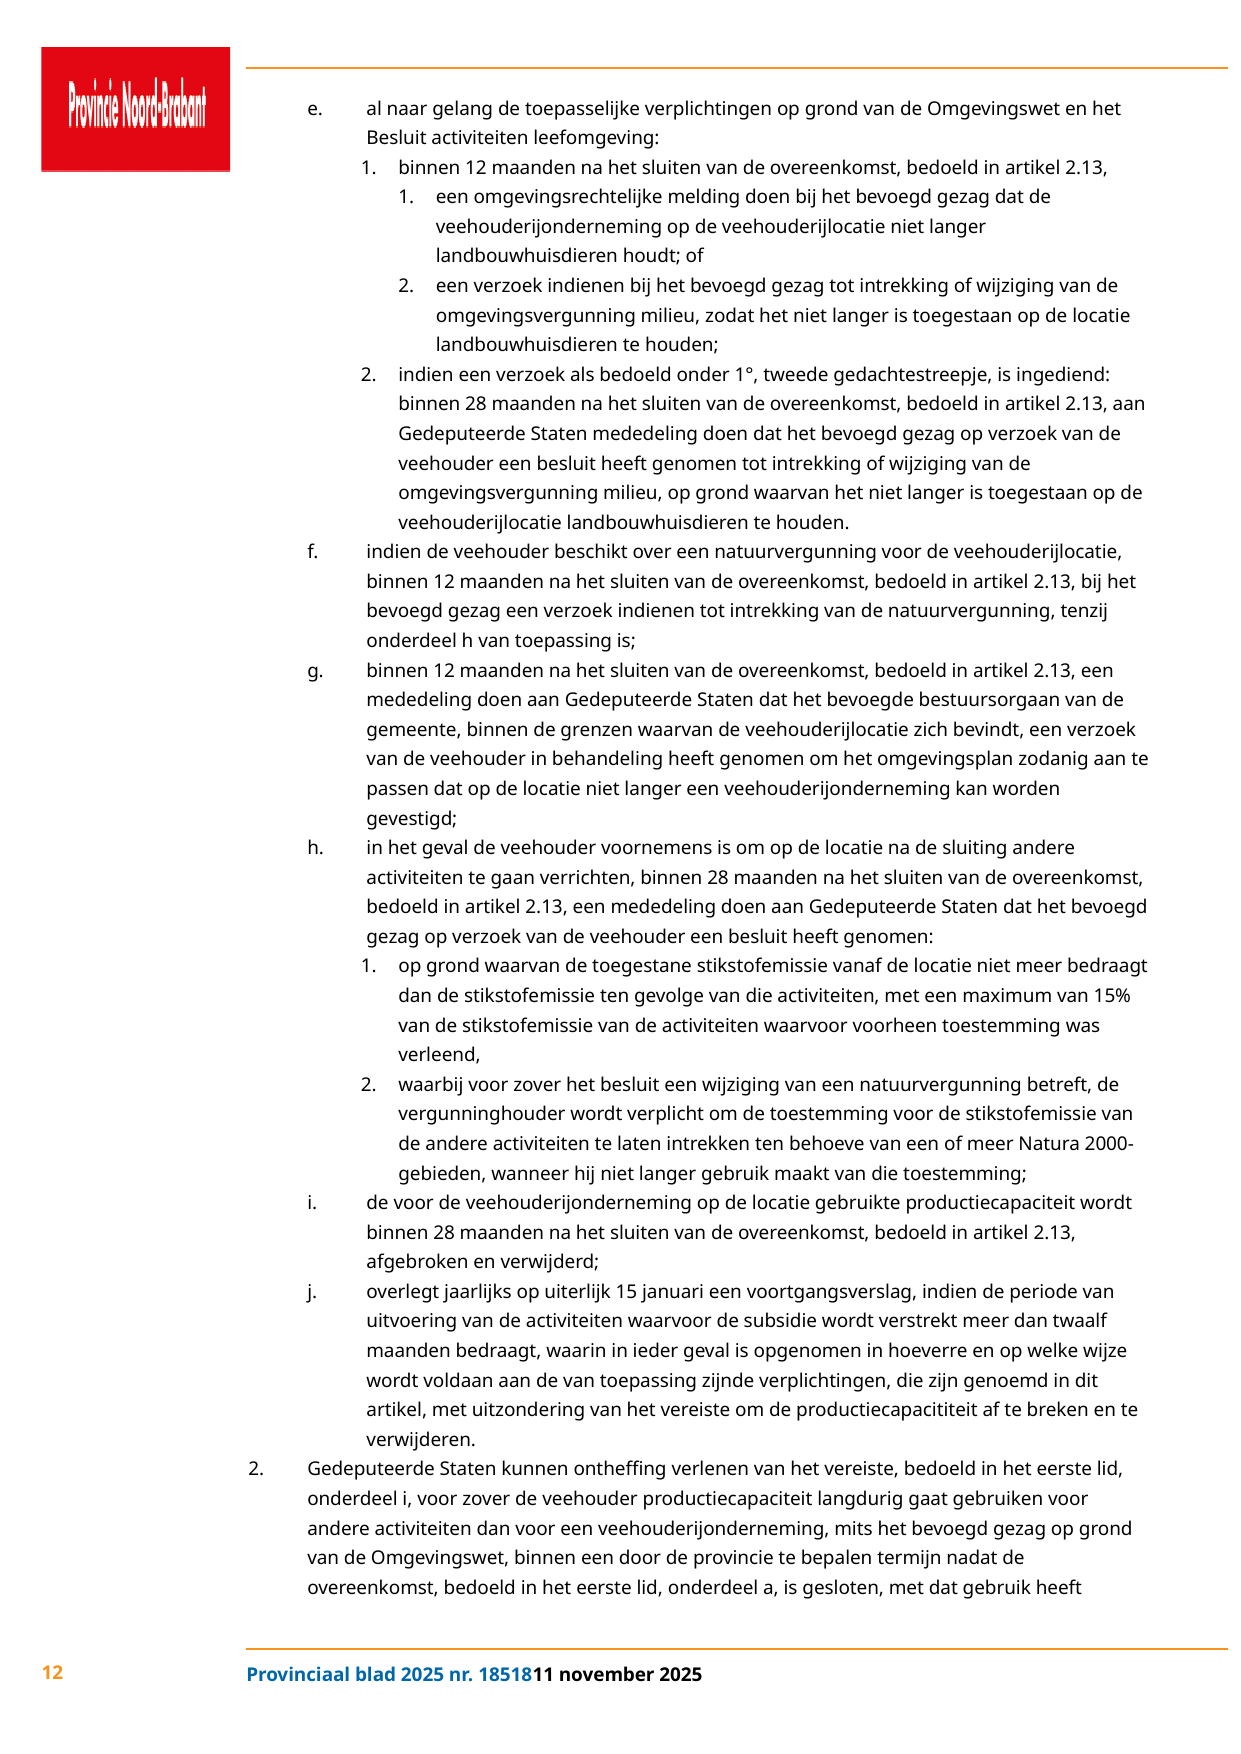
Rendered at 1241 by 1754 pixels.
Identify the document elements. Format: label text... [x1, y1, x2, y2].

list al naar gelang de toepasselijke verplichtingen op grond van de Omgevingswet en het Besluit activiteiten leefomgeving: [307, 95, 1152, 150]
list indien een verzoek als bedoeld onder 1°, tweede gedachtestreepje, is ingediend: binnen 28 maanden na het sluiten van de overeenkomst, bedoeld in artikel 2.13, aan Gedeputeerde Staten mededeling doen dat het bevoegd gezag op verzoek van de veehouder een besluit heeft genomen tot intrekking of wijziging van de omgevingsvergunning milieu, op grond waarvan het niet langer is toegestaan op de veehouderijlocatie landbouwhuisdieren te houden. [361, 361, 1152, 535]
list indien de veehouder beschikt over een natuurvergunning voor de veehouderijlocatie, binnen 12 maanden na het sluiten van de overeenkomst, bedoeld in artikel 2.13, bij het bevoegd gezag een verzoek indienen tot intrekking van de natuurvergunning, tenzij onderdeel h van toepassing is; [307, 538, 1152, 653]
list Gedeputeerde Staten kunnen ontheffing verlenen van het vereiste, bedoeld in het eerste lid, onderdeel i, voor zover de veehouder productiecapaciteit langdurig gaat gebruiken voor andere activiteiten dan voor een veehouderijonderneming, mits het bevoegd gezag op grond van de Omgevingswet, binnen een door de provincie te bepalen termijn nadat de overeenkomst, bedoeld in het eerste lid, onderdeel a, is gesloten, met dat gebruik heeft [248, 1456, 1152, 1600]
list een omgevingsrechtelijke melding doen bij het bevoegd gezag dat de veehouderijonderneming op de veehouderijlocatie niet langer landbouwhuisdieren houdt; of [398, 183, 1152, 268]
list binnen 12 maanden na het sluiten van de overeenkomst, bedoeld in artikel 2.13, [361, 154, 1152, 180]
list op grond waarvan de toegestane stikstofemissie vanaf de locatie niet meer bedraagt dan de stikstofemissie ten gevolge van die activiteiten, met een maximum van 15% van de stikstofemissie van de activiteiten waarvoor voorheen toestemming was verleend, [361, 953, 1152, 1067]
list in het geval de veehouder voornemens is om op de locatie na de sluiting andere activiteiten te gaan verrichten, binnen 28 maanden na het sluiten van de overeenkomst, bedoeld in artikel 2.13, een mededeling doen aan Gedeputeerde Staten dat het bevoegd gezag op verzoek van de veehouder een besluit heeft genomen: [307, 834, 1152, 949]
list waarbij voor zover het besluit een wijziging van een natuurvergunning betreft, de vergunninghouder wordt verplicht om de toestemming voor de stikstofemissie van de andere activiteiten te laten intrekken ten behoeve van een of meer Natura 2000-gebieden, wanneer hij niet langer gebruik maakt van die toestemming; [361, 1071, 1152, 1186]
picture [41, 47, 231, 172]
list een verzoek indienen bij het bevoegd gezag tot intrekking of wijziging van de omgevingsvergunning milieu, zodat het niet langer is toegestaan op de locatie landbouwhuisdieren te houden; [398, 272, 1152, 357]
list overlegt jaarlijks op uiterlijk 15 januari een voortgangsverslag, indien de periode van uitvoering van de activiteiten waarvoor de subsidie wordt verstrekt meer dan twaalf maanden bedraagt, waarin in ieder geval is opgenomen in hoeverre en op welke wijze wordt voldaan aan de van toepassing zijnde verplichtingen, die zijn genoemd in dit artikel, met uitzondering van het vereiste om de productiecapacititeit af te breken en te verwijderen. [307, 1278, 1152, 1452]
list binnen 12 maanden na het sluiten van de overeenkomst, bedoeld in artikel 2.13, een mededeling doen aan Gedeputeerde Staten dat het bevoegde bestuursorgaan van de gemeente, binnen de grenzen waarvan de veehouderijlocatie zich bevindt, een verzoek van de veehouder in behandeling heeft genomen om het omgevingsplan zodanig aan te passen dat op de locatie niet langer een veehouderijonderneming kan worden gevestigd; [307, 657, 1152, 831]
list de voor de veehouderijonderneming op de locatie gebruikte productiecapaciteit wordt binnen 28 maanden na het sluiten van de overeenkomst, bedoeld in artikel 2.13, afgebroken en verwijderd; [307, 1189, 1152, 1274]
